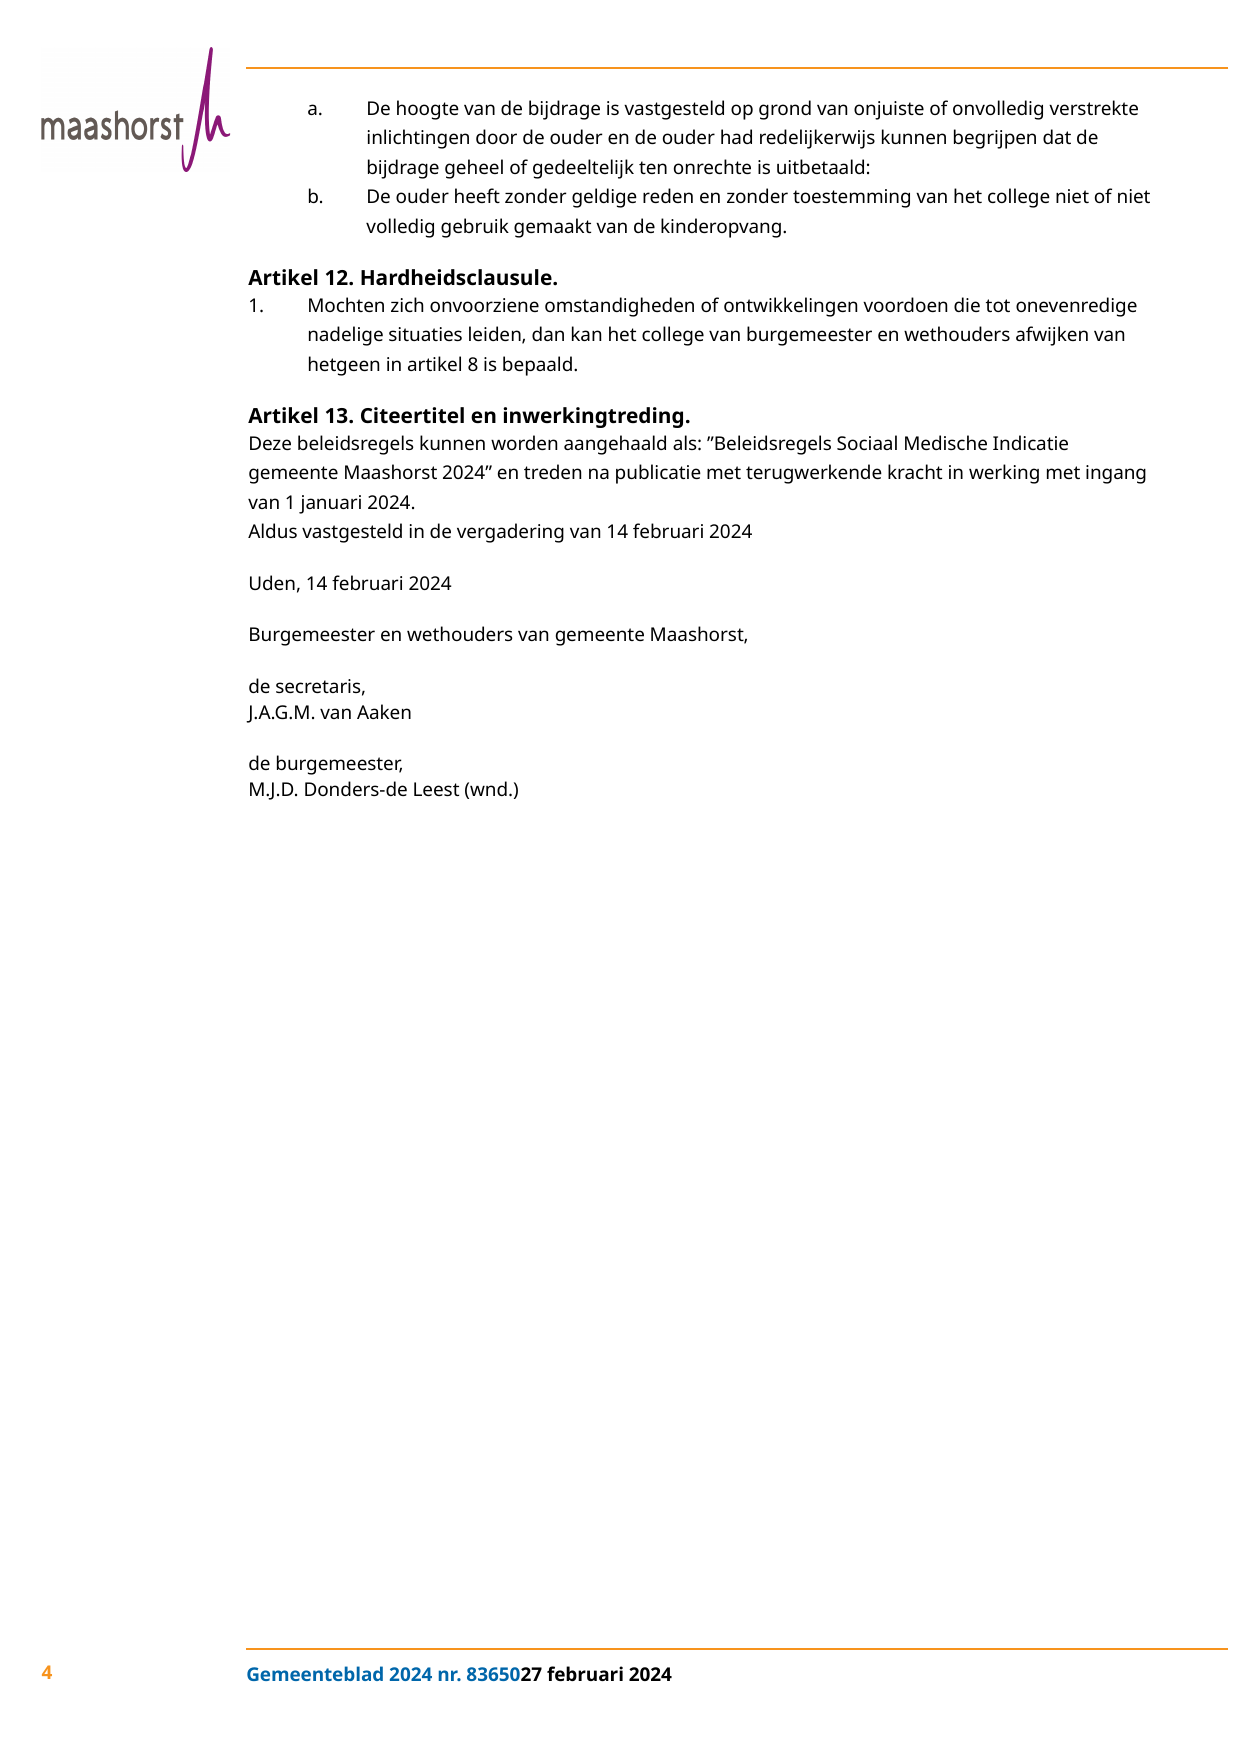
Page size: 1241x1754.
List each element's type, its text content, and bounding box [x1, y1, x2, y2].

list Mochten zich onvoorziene omstandigheden of ontwikkelingen voordoen die tot onevenredige nadelige situaties leiden, dan kan het college van burgemeester en wethouders afwijken van hetgeen in artikel 8 is bepaald. [248, 292, 1152, 377]
list De ouder heeft zonder geldige reden en zonder toestemming van het college niet of niet volledig gebruik gemaakt van de kinderopvang. [307, 183, 1152, 239]
text J.A.G.M. van Aaken [248, 699, 1152, 724]
text Uden, 14 februari 2024 [248, 570, 1152, 596]
text Burgemeester en wethouders van gemeente Maashorst, [248, 622, 1152, 647]
text Deze beleidsregels kunnen worden aangehaald als: ”Beleidsregels Sociaal Medische Indicatie gemeente Maashorst 2024” en treden na publicatie met terugwerkende kracht in werking met ingang van 1 januari 2024. [248, 430, 1152, 515]
text de secretaris, [248, 673, 1152, 699]
text M.J.D. Donders-de Leest (wnd.) [248, 776, 1152, 802]
text de burgemeester, [248, 750, 1152, 776]
text Artikel 13. Citeertitel en inwerkingtreding. [248, 402, 1152, 430]
text Aldus vastgesteld in de vergadering van 14 februari 2024 [248, 519, 1152, 544]
list De hoogte van de bijdrage is vastgesteld op grond van onjuiste of onvolledig verstrekte inlichtingen door de ouder en de ouder had redelijkerwijs kunnen begrijpen dat de bijdrage geheel of gedeeltelijk ten onrechte is uitbetaald: [307, 95, 1152, 180]
text Artikel 12. Hardheidsclausule. [248, 263, 1152, 292]
picture [41, 47, 231, 172]
